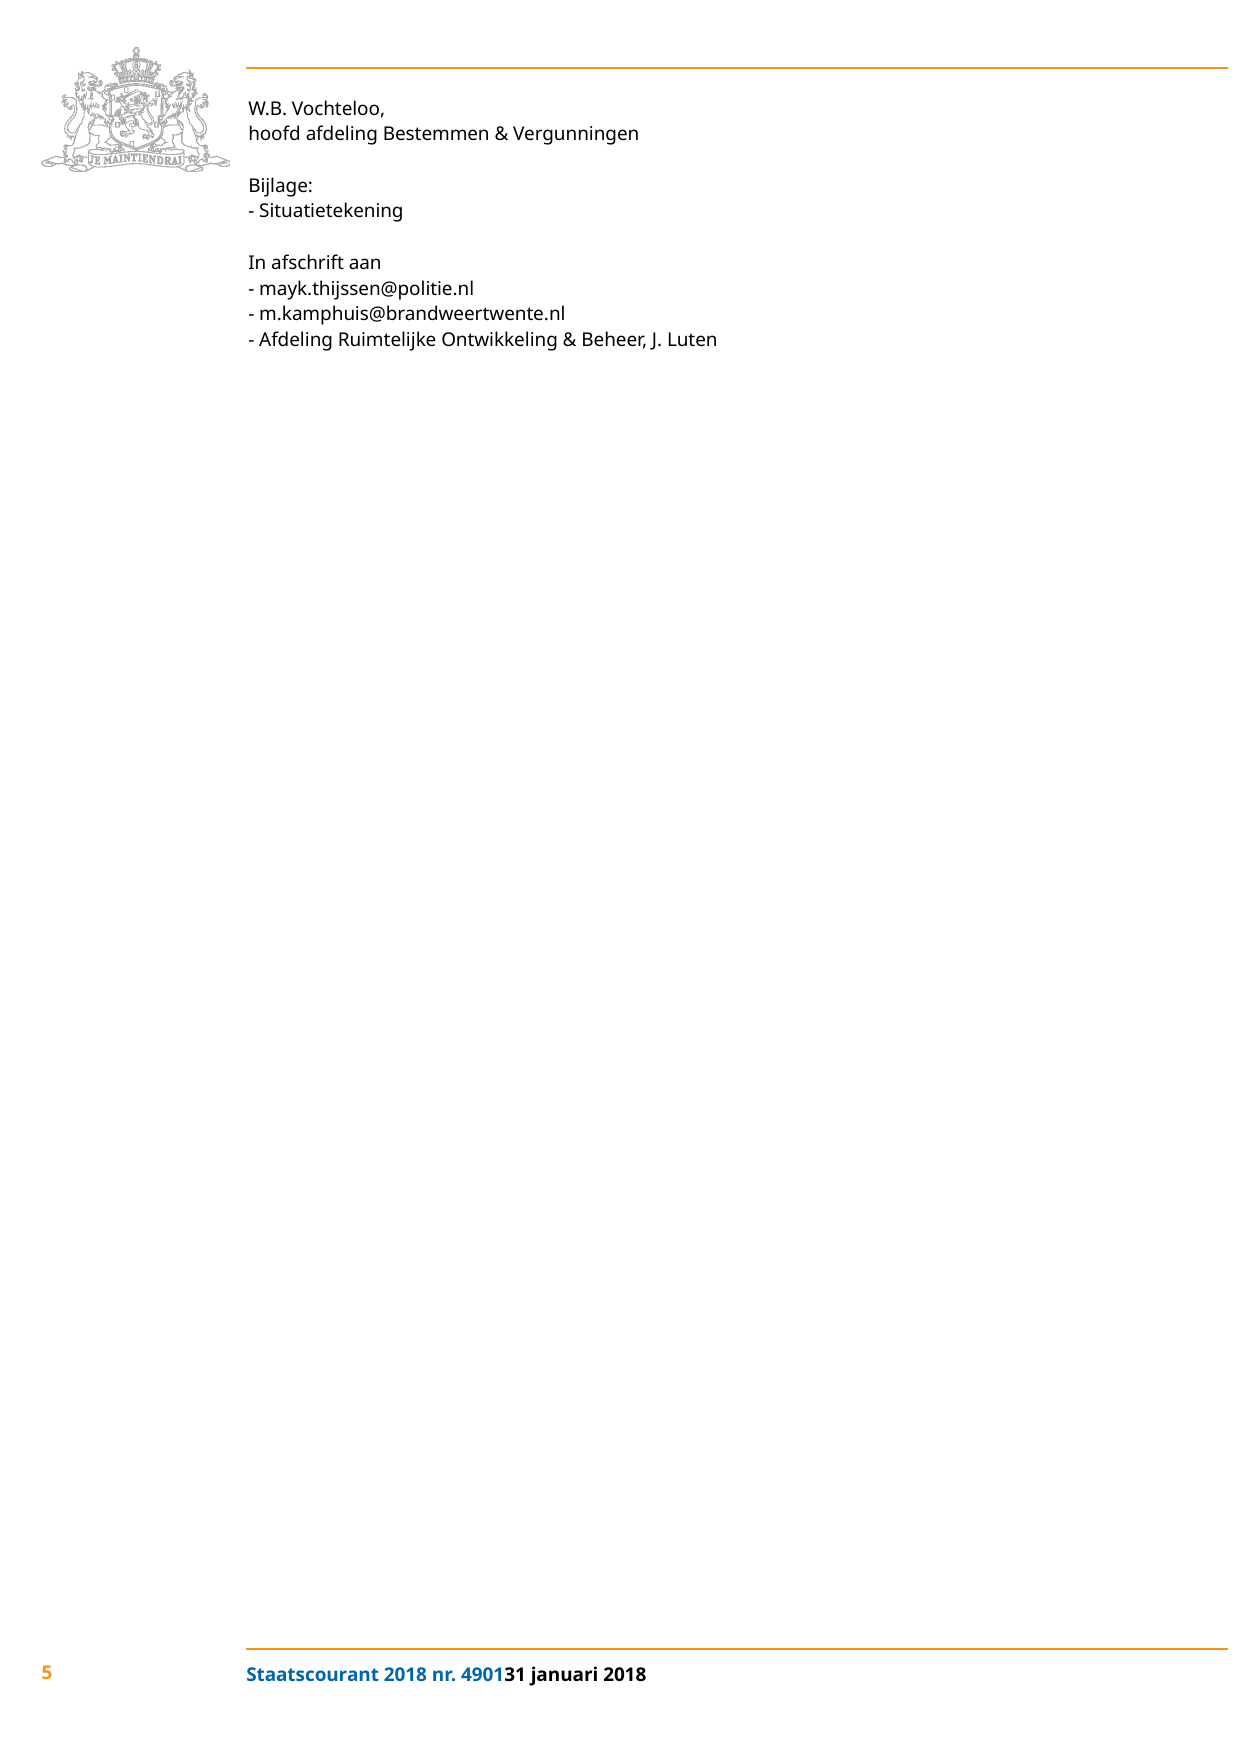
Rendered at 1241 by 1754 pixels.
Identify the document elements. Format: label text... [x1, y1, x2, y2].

text Bijlage: [248, 172, 1152, 198]
text - Afdeling Ruimtelijke Ontwikkeling & Beheer, J. Luten [248, 326, 1152, 352]
text W.B. Vochteloo, [248, 95, 1152, 121]
text - Situatietekening [248, 198, 1152, 223]
text In afschrift aan [248, 249, 1152, 275]
text - m.kamphuis@brandweertwente.nl [248, 301, 1152, 326]
text hoofd afdeling Bestemmen & Vergunningen [248, 121, 1152, 146]
picture [41, 47, 231, 172]
text - mayk.thijssen@politie.nl [248, 275, 1152, 301]
